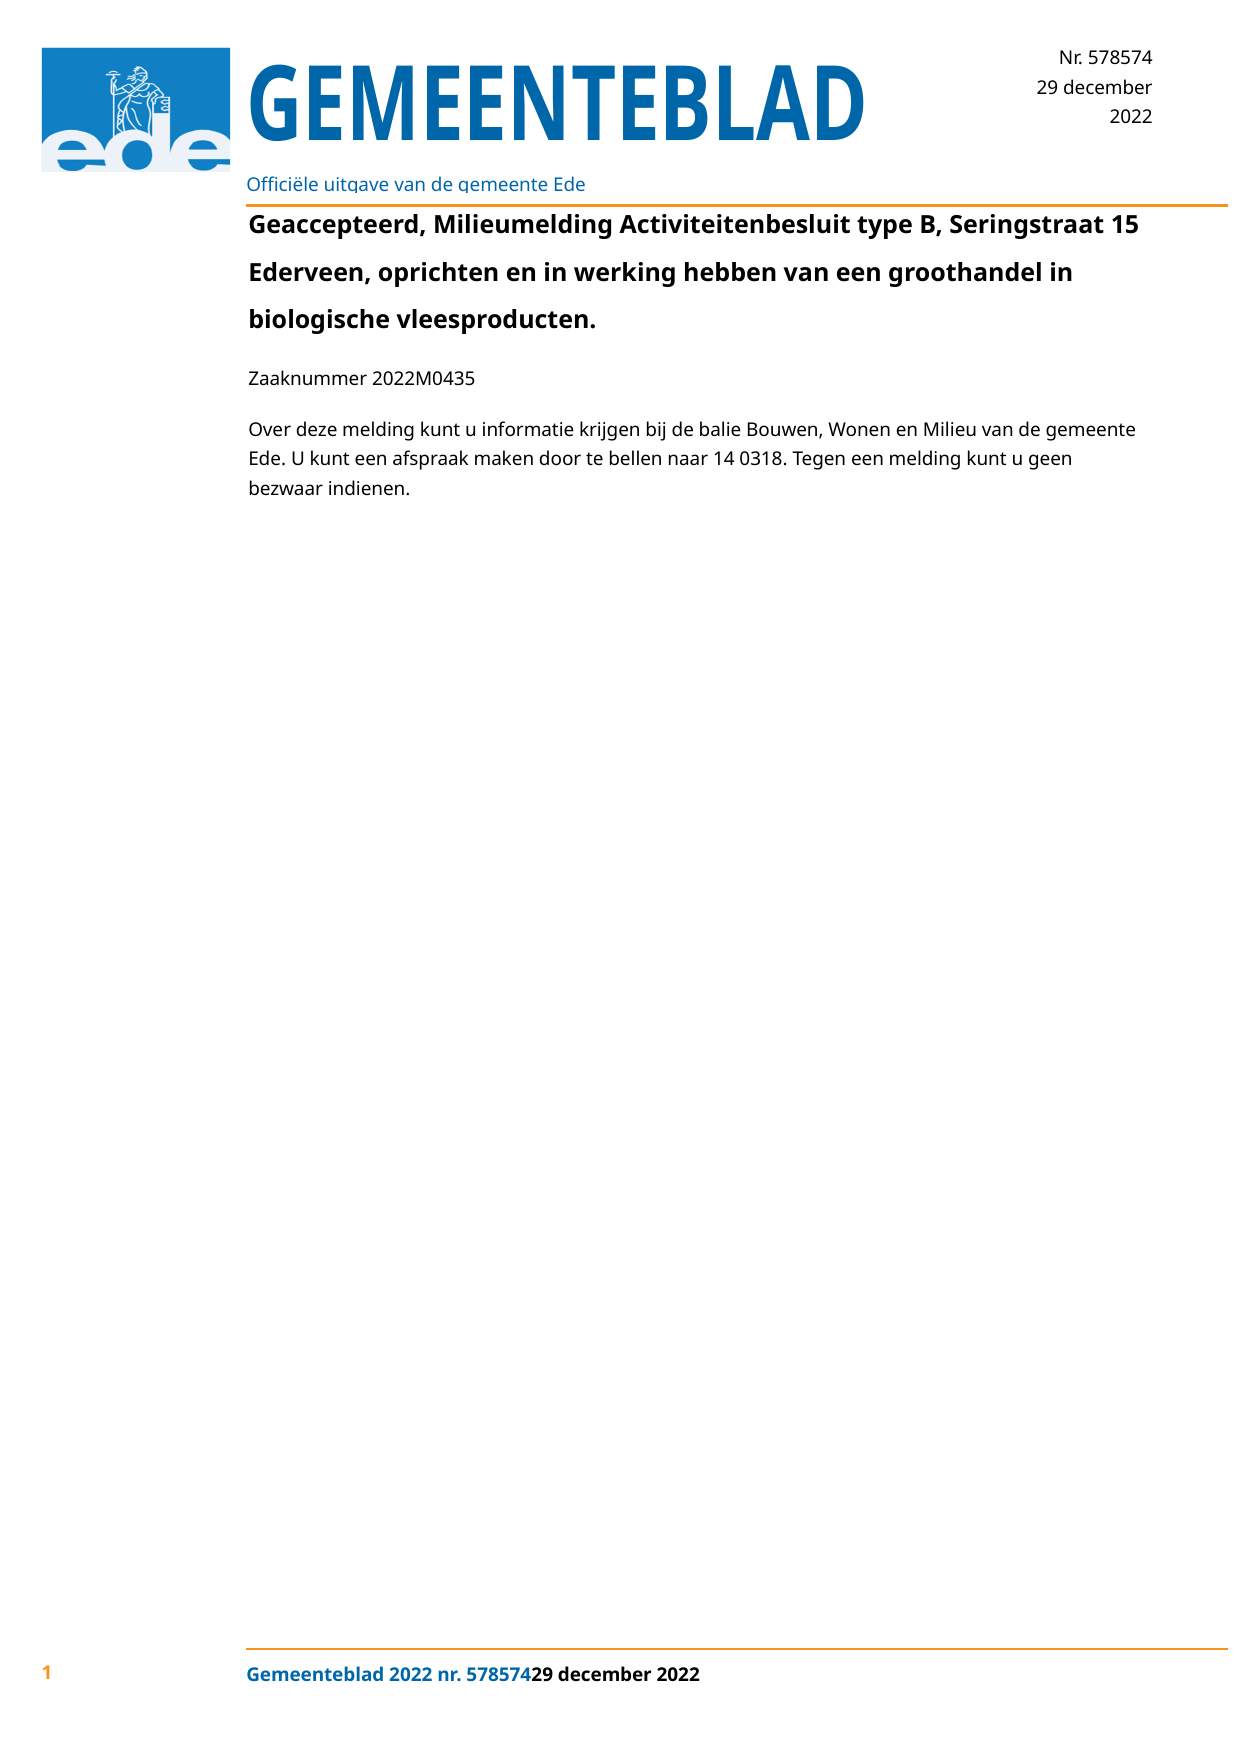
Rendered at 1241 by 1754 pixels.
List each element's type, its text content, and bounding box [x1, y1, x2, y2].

text Zaaknummer 2022M0435 [248, 366, 1152, 391]
picture [41, 47, 231, 172]
text Geaccepteerd, Milieumelding Activiteitenbesluit type B, Seringstraat 15 Ederveen, oprichten en in werking hebben van een groothandel in biologische vleesproducten. [248, 207, 1152, 336]
text Over deze melding kunt u informatie krijgen bij de balie Bouwen, Wonen en Milieu van de gemeente Ede. U kunt een afspraak maken door te bellen naar 14 0318. Tegen een melding kunt u geen bezwaar indienen. [248, 416, 1152, 501]
